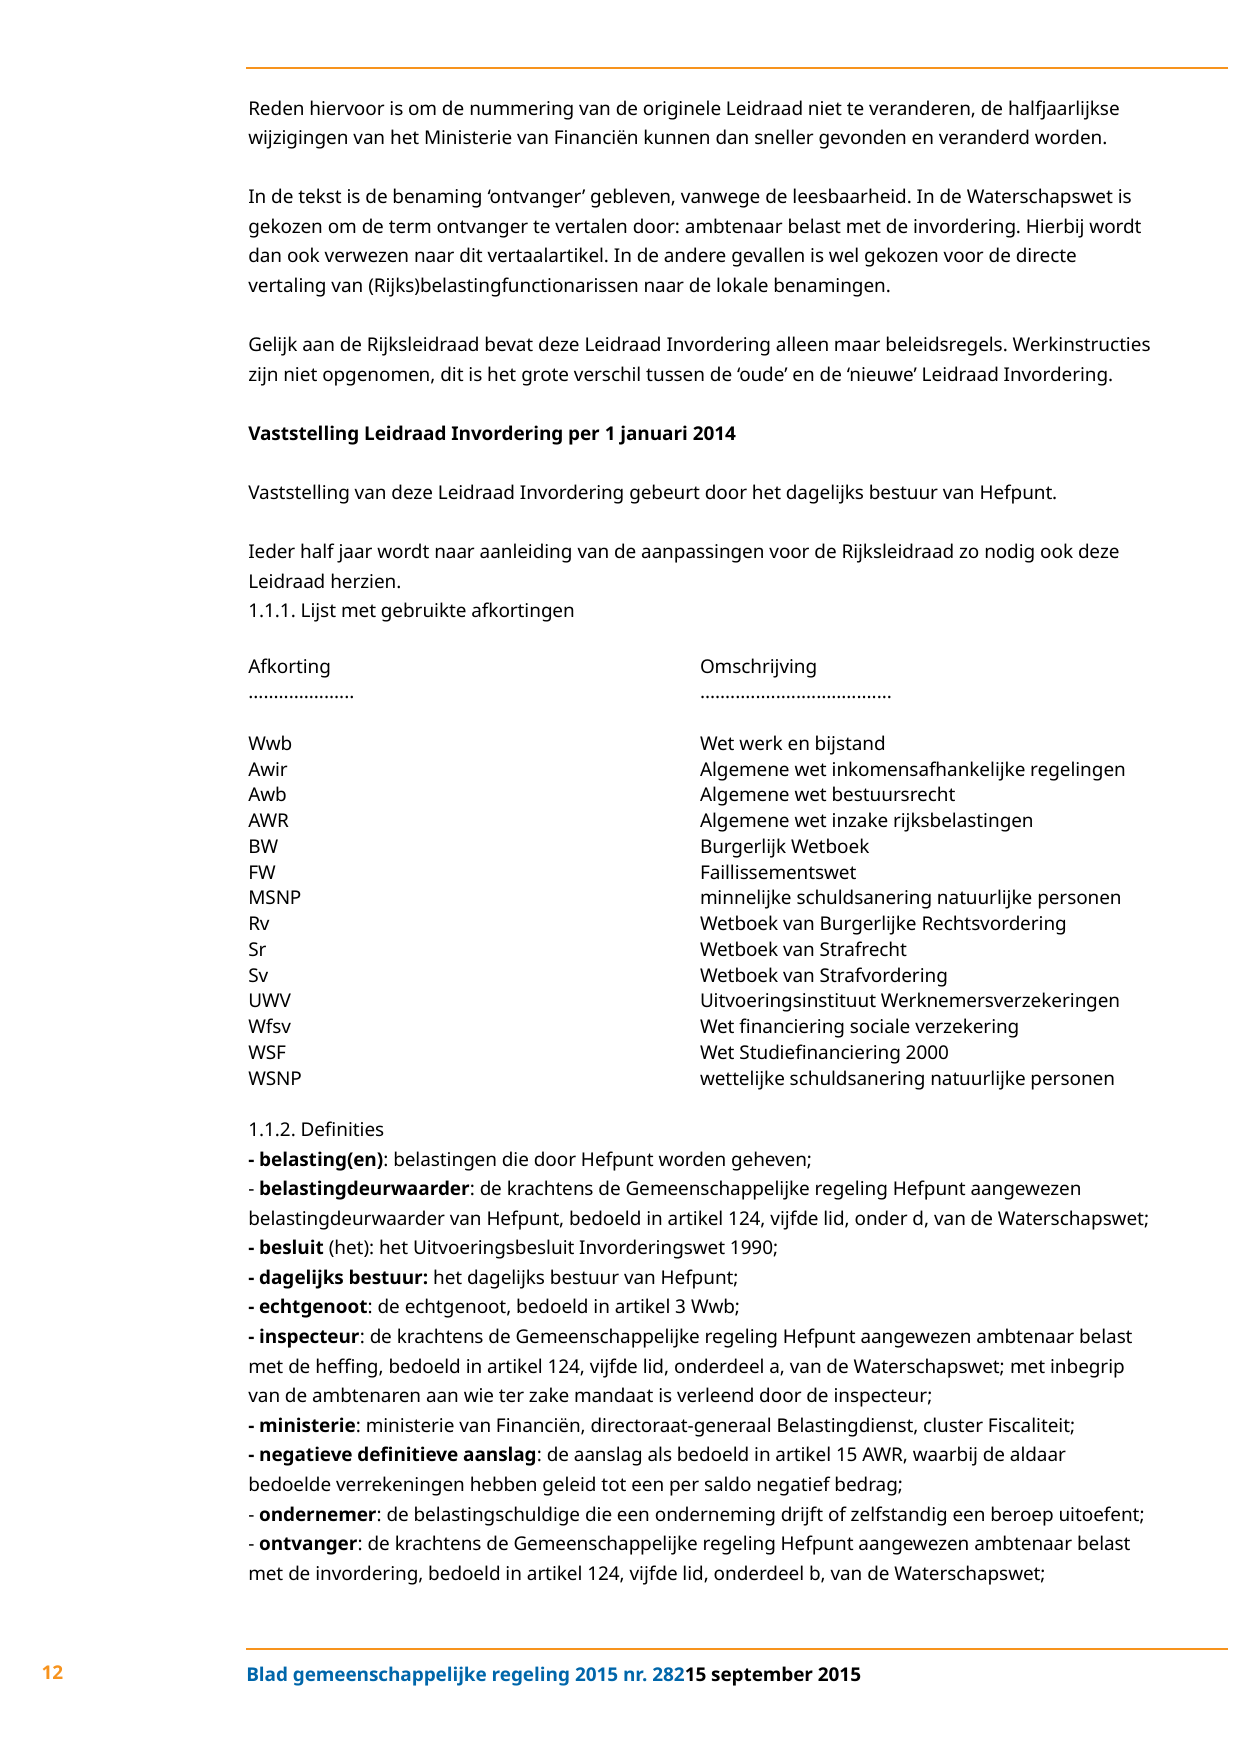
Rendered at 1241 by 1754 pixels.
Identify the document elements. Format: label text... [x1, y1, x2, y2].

table_cell Burgerlijk Wetboek [700, 833, 1152, 859]
table_cell wettelijke schuldsanering natuurlijke personen [700, 1065, 1152, 1090]
table_cell Wet financiering sociale verzekering [700, 1013, 1152, 1039]
table_cell UWV [248, 988, 700, 1013]
table_cell WSNP [248, 1065, 700, 1090]
text Gelijk aan de Rijksleidraad bevat deze Leidraad Invordering alleen maar beleidsregels. Werkinstructies zijn niet opgenomen, dit is het grote verschil tussen de ‘oude’ en de ‘nieuwe’ Leidraad Invordering. [248, 331, 1152, 387]
text - echtgenoot: de echtgenoot, bedoeld in artikel 3 Wwb; [248, 1294, 1152, 1319]
picture [41, 47, 231, 172]
table_cell Uitvoeringsinstituut Werknemersverzekeringen [700, 988, 1152, 1013]
table_cell ...................................... [700, 679, 1152, 704]
text - ondernemer: de belastingschuldige die een onderneming drijft of zelfstandig een beroep uitoefent; [248, 1501, 1152, 1526]
text - besluit (het): het Uitvoeringsbesluit Invorderingswet 1990; [248, 1234, 1152, 1260]
text - belastingdeurwaarder: de krachtens de Gemeenschappelijke regeling Hefpunt aangewezen belastingdeurwaarder van Hefpunt, bedoeld in artikel 124, vijfde lid, onder d, van de Waterschapswet; [248, 1175, 1152, 1231]
table_cell WSF [248, 1039, 700, 1065]
table_header Wwb [248, 730, 700, 756]
table_cell Faillissementswet [700, 859, 1152, 884]
table_cell Awir [248, 756, 700, 782]
table_cell Algemene wet bestuursrecht [700, 782, 1152, 807]
table_cell Wet Studiefinanciering 2000 [700, 1039, 1152, 1065]
table_cell BW [248, 833, 700, 859]
text In de tekst is de benaming ‘ontvanger’ gebleven, vanwege de leesbaarheid. In de Waterschapswet is gekozen om de term ontvanger te vertalen door: ambtenaar belast met de invordering. Hierbij wordt dan ook verwezen naar dit vertaalartikel. In de andere gevallen is wel gekozen voor de directe vertaling van (Rijks)belastingfunctionarissen naar de lokale benamingen. [248, 183, 1152, 298]
text - ontvanger: de krachtens de Gemeenschappelijke regeling Hefpunt aangewezen ambtenaar belast met de invordering, bedoeld in artikel 124, vijfde lid, onderdeel b, van de Waterschapswet; [248, 1530, 1152, 1586]
table_cell [248, 705, 700, 730]
table_cell ..................... [248, 679, 700, 704]
table_cell Awb [248, 782, 700, 807]
table_cell Wetboek van Strafvordering [700, 962, 1152, 987]
table_cell FW [248, 859, 700, 884]
text - inspecteur: de krachtens de Gemeenschappelijke regeling Hefpunt aangewezen ambtenaar belast met de heffing, bedoeld in artikel 124, vijfde lid, onderdeel a, van de Waterschapswet; met inbegrip van de ambtenaren aan wie ter zake mandaat is verleend door de inspecteur; [248, 1323, 1152, 1408]
table_cell Sr [248, 936, 700, 962]
text 1.1.2. Definities [248, 1116, 1152, 1142]
text Vaststelling van deze Leidraad Invordering gebeurt door het dagelijks bestuur van Hefpunt. [248, 479, 1152, 505]
text - belasting(en): belastingen die door Hefpunt worden geheven; [248, 1146, 1152, 1171]
table_cell Rv [248, 910, 700, 936]
text 1.1.1. Lijst met gebruikte afkortingen [248, 598, 1152, 623]
text - negatieve definitieve aanslag: de aanslag als bedoeld in artikel 15 AWR, waarbij de aldaar bedoelde verrekeningen hebben geleid tot een per saldo negatief bedrag; [248, 1442, 1152, 1497]
table_cell Algemene wet inkomensafhankelijke regelingen [700, 756, 1152, 782]
table_cell MSNP [248, 885, 700, 910]
text Vaststelling Leidraad Invordering per 1 januari 2014 [248, 420, 1152, 446]
table_cell Sv [248, 962, 700, 987]
text Reden hiervoor is om de nummering van de originele Leidraad niet te veranderen, de halfjaarlijkse wijzigingen van het Ministerie van Financiën kunnen dan sneller gevonden en veranderd worden. [248, 95, 1152, 150]
table_header Omschrijving [700, 653, 1152, 679]
text Ieder half jaar wordt naar aanleiding van de aanpassingen voor de Rijksleidraad zo nodig ook deze Leidraad herzien. [248, 538, 1152, 594]
text - dagelijks bestuur: het dagelijks bestuur van Hefpunt; [248, 1264, 1152, 1290]
table_cell AWR [248, 808, 700, 833]
table_cell Algemene wet inzake rijksbelastingen [700, 808, 1152, 833]
table_cell Wfsv [248, 1013, 700, 1039]
table_header Wet werk en bijstand [700, 730, 1152, 756]
table_cell Wetboek van Strafrecht [700, 936, 1152, 962]
table_cell minnelijke schuldsanering natuurlijke personen [700, 885, 1152, 910]
table_cell Wetboek van Burgerlijke Rechtsvordering [700, 910, 1152, 936]
table_header Afkorting [248, 653, 700, 679]
text - ministerie: ministerie van Financiën, directoraat-generaal Belastingdienst, cluster Fiscaliteit; [248, 1412, 1152, 1438]
